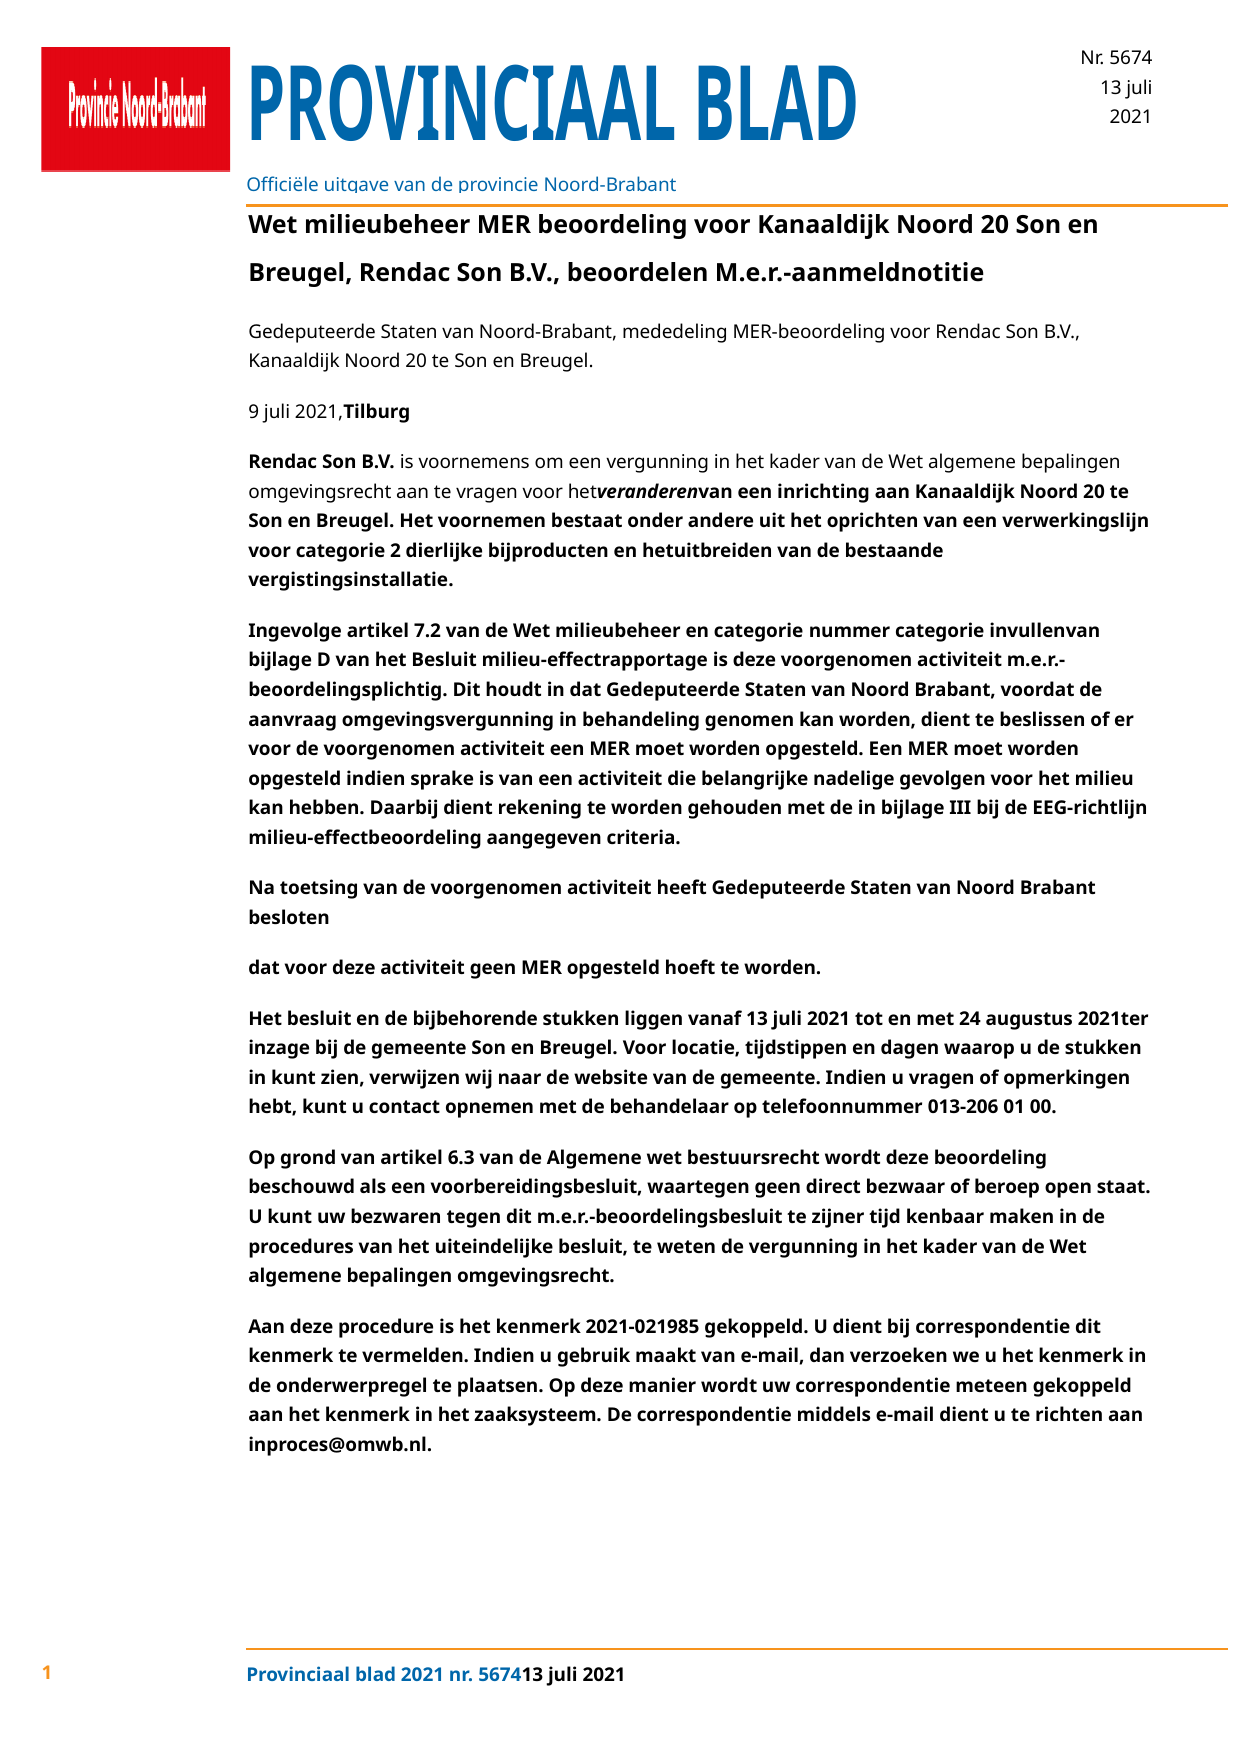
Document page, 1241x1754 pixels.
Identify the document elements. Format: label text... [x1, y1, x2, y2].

text Op grond van artikel 6.3 van de Algemene wet bestuursrecht wordt deze beoordeling beschouwd als een voorbereidingsbesluit, waartegen geen direct bezwaar of beroep open staat. U kunt uw bezwaren tegen dit m.e.r.-beoordelingsbesluit te zijner tijd kenbaar maken in de procedures van het uiteindelijke besluit, te weten de vergunning in het kader van de Wet algemene bepalingen omgevingsrecht. [248, 1144, 1152, 1288]
picture [41, 47, 231, 172]
text Aan deze procedure is het kenmerk 2021-021985 gekoppeld. U dient bij correspondentie dit kenmerk te vermelden. Indien u gebruik maakt van e-mail, dan verzoeken we u het kenmerk in de onderwerpregel te plaatsen. Op deze manier wordt uw correspondentie meteen gekoppeld aan het kenmerk in het zaaksysteem. De correspondentie middels e-mail dient u te richten aan inproces@omwb.nl. [248, 1313, 1152, 1457]
text Rendac Son B.V. is voornemens om een vergunning in het kader van de Wet algemene bepalingen omgevingsrecht aan te vragen voor hetveranderenvan een inrichting aan Kanaaldijk Noord 20 te Son en Breugel. Het voornemen bestaat onder andere uit het oprichten van een verwerkingslijn voor categorie 2 dierlijke bijproducten en hetuitbreiden van de bestaande vergistingsinstallatie. [248, 448, 1152, 592]
text Het besluit en de bijbehorende stukken liggen vanaf 13 juli 2021 tot en met 24 augustus 2021ter inzage bij de gemeente Son en Breugel. Voor locatie, tijdstippen en dagen waarop u de stukken in kunt zien, verwijzen wij naar de website van de gemeente. Indien u vragen of opmerkingen hebt, kunt u contact opnemen met de behandelaar op telefoonnummer 013-206 01 00. [248, 1005, 1152, 1119]
text Wet milieubeheer MER beoordeling voor Kanaaldijk Noord 20 Son en Breugel, Rendac Son B.V., beoordelen M.e.r.-aanmeldnotitie [248, 207, 1152, 288]
text Na toetsing van de voorgenomen activiteit heeft Gedeputeerde Staten van Noord Brabant besloten [248, 874, 1152, 930]
text 9 juli 2021,Tilburg [248, 398, 1152, 424]
text dat voor deze activiteit geen MER opgesteld hoeft te worden. [248, 954, 1152, 980]
text Gedeputeerde Staten van Noord-Brabant, mededeling MER-beoordeling voor Rendac Son B.V., Kanaaldijk Noord 20 te Son en Breugel. [248, 318, 1152, 373]
text Ingevolge artikel 7.2 van de Wet milieubeheer en categorie nummer categorie invullenvan bijlage D van het Besluit milieu-effectrapportage is deze voorgenomen activiteit m.e.r.-beoordelingsplichtig. Dit houdt in dat Gedeputeerde Staten van Noord Brabant, voordat de aanvraag omgevingsvergunning in behandeling genomen kan worden, dient te beslissen of er voor de voorgenomen activiteit een MER moet worden opgesteld. Een MER moet worden opgesteld indien sprake is van een activiteit die belangrijke nadelige gevolgen voor het milieu kan hebben. Daarbij dient rekening te worden gehouden met de in bijlage III bij de EEG-richtlijn milieu-effectbeoordeling aangegeven criteria. [248, 617, 1152, 850]
